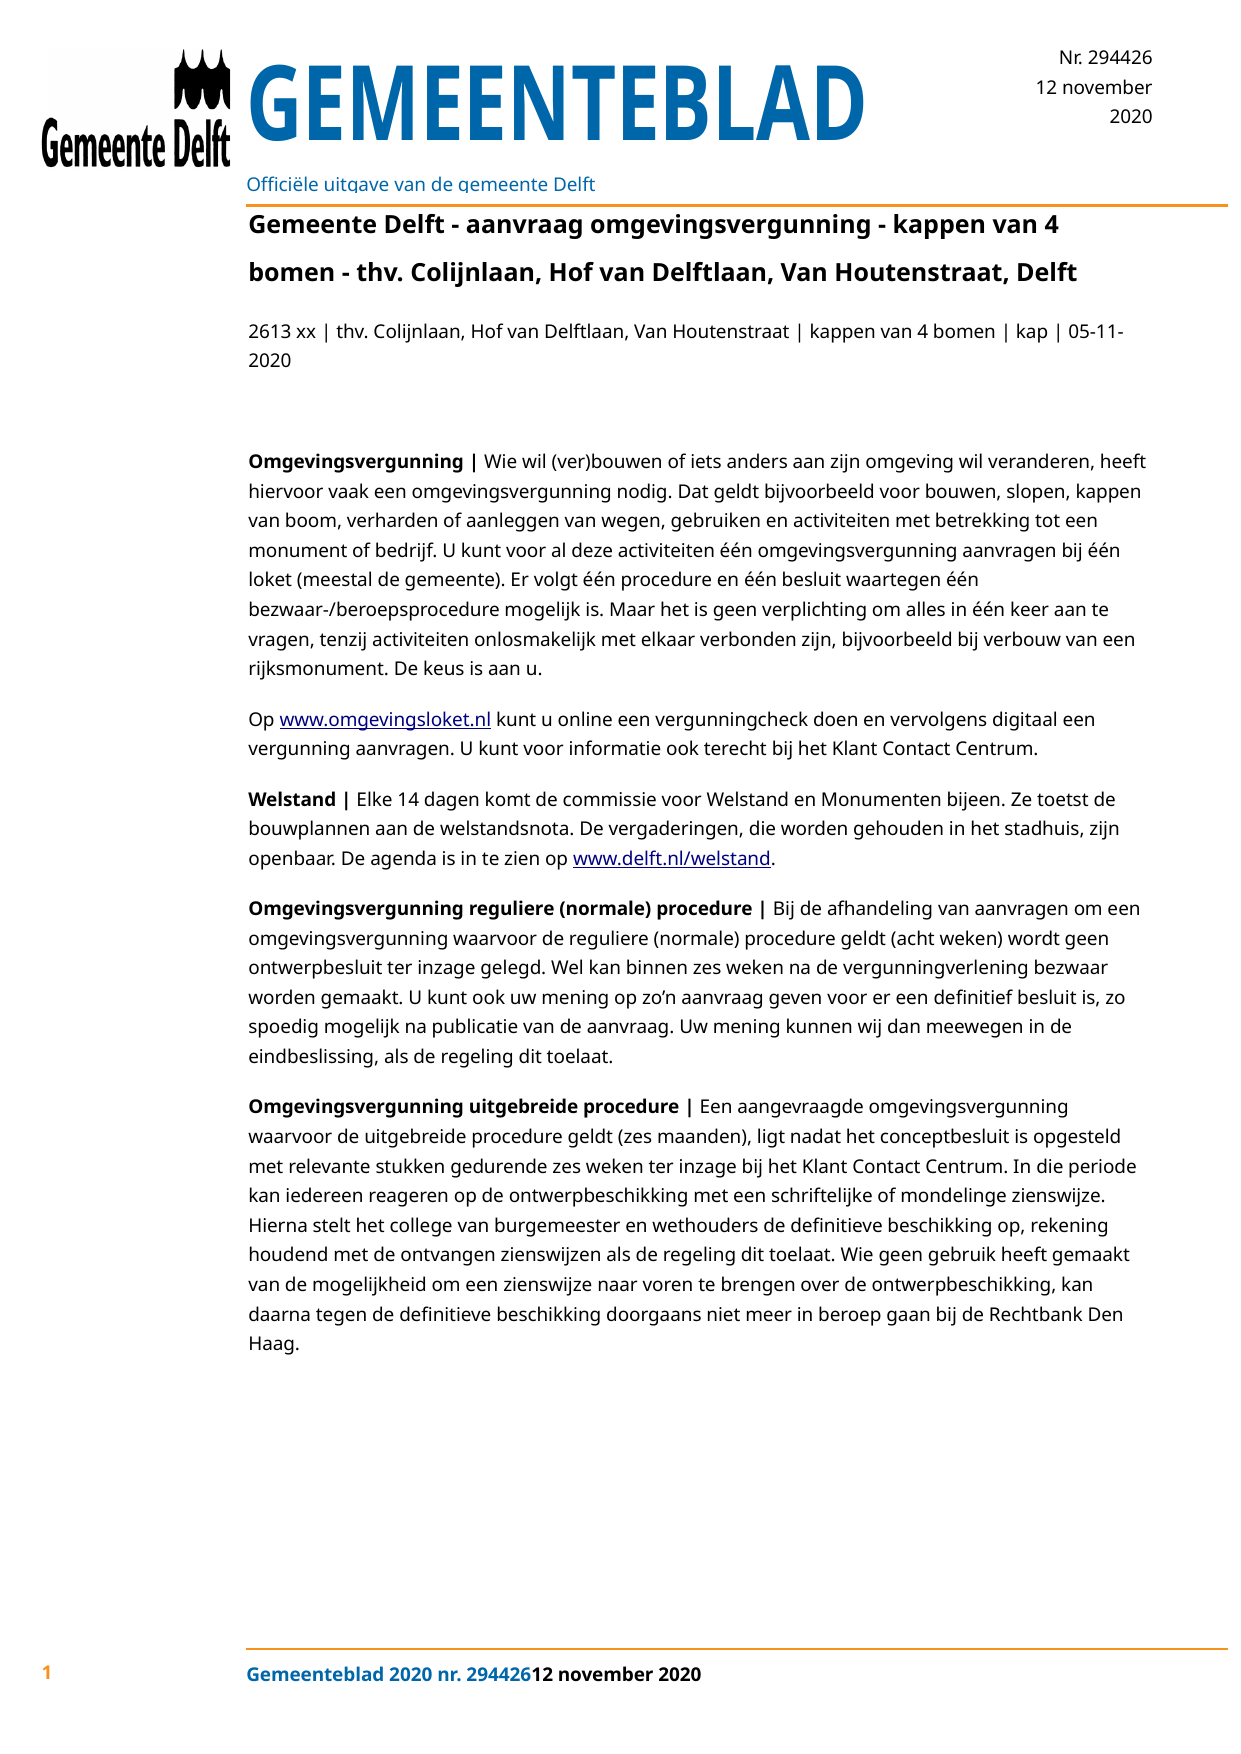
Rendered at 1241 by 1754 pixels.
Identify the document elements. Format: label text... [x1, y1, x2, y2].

text Op www.omgevingsloket.nl kunt u online een vergunningcheck doen en vervolgens digitaal een vergunning aanvragen. U kunt voor informatie ook terecht bij het Klant Contact Centrum. [248, 706, 1152, 761]
text Welstand | Elke 14 dagen komt de commissie voor Welstand en Monumenten bijeen. Ze toetst de bouwplannen aan de welstandsnota. De vergaderingen, die worden gehouden in het stadhuis, zijn openbaar. De agenda is in te zien op www.delft.nl/welstand. [248, 786, 1152, 871]
text Omgevingsvergunning uitgebreide procedure | Een aangevraagde omgevingsvergunning waarvoor de uitgebreide procedure geldt (zes maanden), ligt nadat het conceptbesluit is opgesteld met relevante stukken gedurende zes weken ter inzage bij het Klant Contact Centrum. In die periode kan iedereen reageren op de ontwerpbeschikking met een schriftelijke of mondelinge zienswijze. Hierna stelt het college van burgemeester en wethouders de definitieve beschikking op, rekening houdend met de ontvangen zienswijzen als de regeling dit toelaat. Wie geen gebruik heeft gemaakt van de mogelijkheid om een zienswijze naar voren te brengen over de ontwerpbeschikking, kan daarna tegen de definitieve beschikking doorgaans niet meer in beroep gaan bij de Rechtbank Den Haag. [248, 1094, 1152, 1356]
text Omgevingsvergunning | Wie wil (ver)bouwen of iets anders aan zijn omgeving wil veranderen, heeft hiervoor vaak een omgevingsvergunning nodig. Dat geldt bijvoorbeeld voor bouwen, slopen, kappen van boom, verharden of aanleggen van wegen, gebruiken en activiteiten met betrekking tot een monument of bedrijf. U kunt voor al deze activiteiten één omgevingsvergunning aanvragen bij één loket (meestal de gemeente). Er volgt één procedure en één besluit waartegen één bezwaar-/beroepsprocedure mogelijk is. Maar het is geen verplichting om alles in één keer aan te vragen, tenzij activiteiten onlosmakelijk met elkaar verbonden zijn, bijvoorbeeld bij verbouw van een rijksmonument. De keus is aan u. [248, 448, 1152, 681]
text 2613 xx | thv. Colijnlaan, Hof van Delftlaan, Van Houtenstraat | kappen van 4 bomen | kap | 05-11-2020 [248, 318, 1152, 373]
text Gemeente Delft - aanvraag omgevingsvergunning - kappen van 4 bomen - thv. Colijnlaan, Hof van Delftlaan, Van Houtenstraat, Delft [248, 207, 1152, 288]
picture [41, 47, 231, 172]
text Omgevingsvergunning reguliere (normale) procedure | Bij de afhandeling van aanvragen om een omgevingsvergunning waarvoor de reguliere (normale) procedure geldt (acht weken) wordt geen ontwerpbesluit ter inzage gelegd. Wel kan binnen zes weken na de vergunningverlening bezwaar worden gemaakt. U kunt ook uw mening op zo’n aanvraag geven voor er een definitief besluit is, zo spoedig mogelijk na publicatie van de aanvraag. Uw mening kunnen wij dan meewegen in de eindbeslissing, als de regeling dit toelaat. [248, 895, 1152, 1069]
